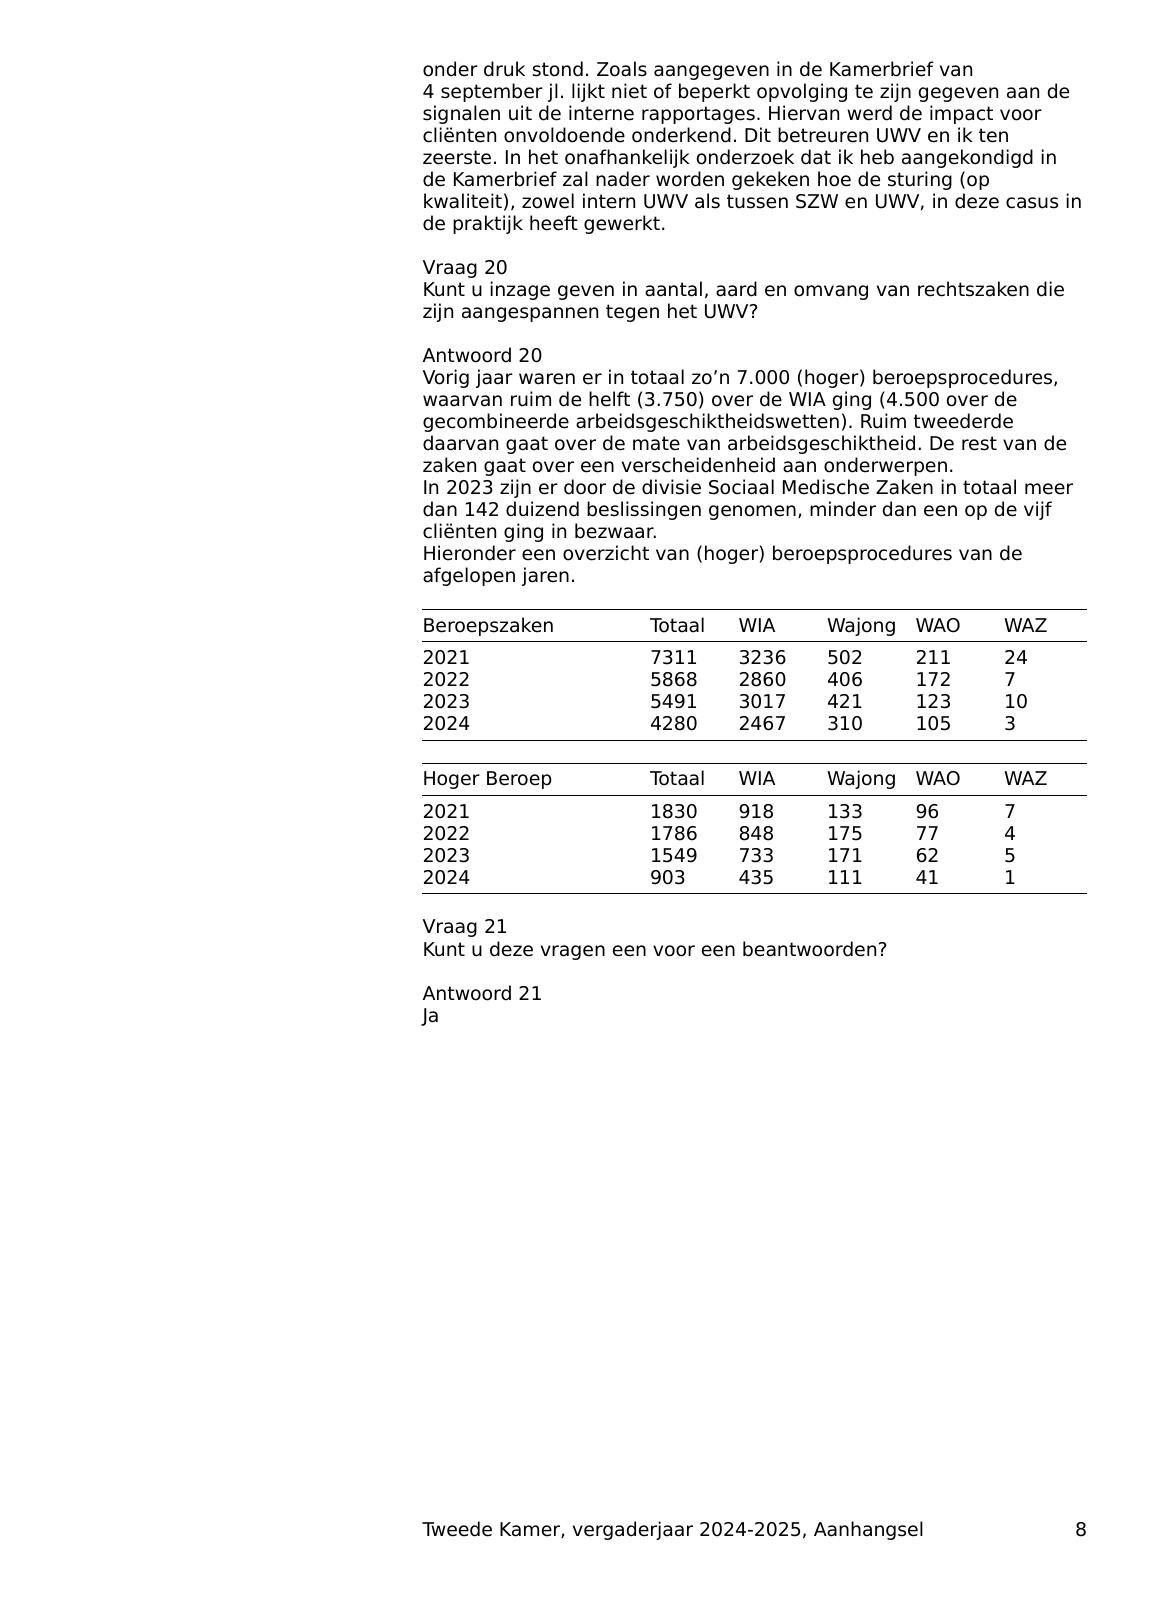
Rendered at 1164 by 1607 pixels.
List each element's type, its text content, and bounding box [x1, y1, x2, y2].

table_cell 502 [821, 642, 909, 669]
text Antwoord 21 [422, 983, 1087, 1004]
table_cell 2022 [422, 823, 644, 844]
table_cell 4 [998, 823, 1087, 844]
table_cell 310 [821, 713, 909, 739]
table_header WAO [910, 764, 998, 795]
table_cell 2022 [422, 669, 644, 691]
table_cell 2860 [732, 669, 821, 691]
table_cell 175 [821, 823, 909, 844]
table_cell 5491 [644, 691, 732, 713]
table_header Totaal [644, 764, 732, 795]
table_cell 2024 [422, 867, 644, 893]
table_cell 211 [910, 642, 998, 669]
table_cell 4280 [644, 713, 732, 739]
table_cell 111 [821, 867, 909, 893]
text Vraag 20 [422, 257, 1087, 279]
text Kunt u inzage geven in aantal, aard en omvang van rechtszaken die zijn aangespannen tegen het UWV? [422, 279, 1087, 323]
text Kunt u deze vragen een voor een beantwoorden? [422, 938, 1087, 960]
table_cell 123 [910, 691, 998, 713]
table_cell 406 [821, 669, 909, 691]
table_cell 62 [910, 845, 998, 867]
table_header WAZ [998, 764, 1087, 795]
text Vraag 21 [422, 916, 1087, 938]
table_cell 171 [821, 845, 909, 867]
text Antwoord 20 [422, 345, 1087, 367]
table_header WIA [732, 610, 821, 641]
table_cell 1830 [644, 796, 732, 823]
table_cell 1786 [644, 823, 732, 844]
table_cell 172 [910, 669, 998, 691]
table_cell 5868 [644, 669, 732, 691]
table_cell 105 [910, 713, 998, 739]
table_cell 2021 [422, 796, 644, 823]
table_cell 10 [998, 691, 1087, 713]
table_header Totaal [644, 610, 732, 641]
text Ja [422, 1004, 1087, 1027]
table_header WAZ [998, 610, 1087, 641]
table_cell 2023 [422, 845, 644, 867]
table_header Wajong [821, 610, 909, 641]
text In 2023 zijn er door de divisie Sociaal Medische Zaken in totaal meer dan 142 duizend beslissingen genomen, minder dan een op de vijf cliënten ging in bezwaar. [422, 477, 1087, 543]
table_cell 903 [644, 867, 732, 893]
table_cell 2467 [732, 713, 821, 739]
table_cell 77 [910, 823, 998, 844]
table_cell 3017 [732, 691, 821, 713]
table_cell 7 [998, 796, 1087, 823]
table_header Beroepszaken [422, 610, 644, 641]
table_cell 848 [732, 823, 821, 844]
table_cell 2024 [422, 713, 644, 739]
text Vorig jaar waren er in totaal zo’n 7.000 (hoger) beroepsprocedures, waarvan ruim de helft (3.750) over de WIA ging (4.500 over de gecombineerde arbeidsgeschiktheidswetten). Ruim tweederde daarvan gaat over de mate van arbeidsgeschiktheid. De rest van de zaken gaat over een verscheidenheid aan onderwerpen. [422, 367, 1087, 477]
text Hieronder een overzicht van (hoger) beroepsprocedures van de afgelopen jaren. [422, 543, 1087, 587]
table_cell 7 [998, 669, 1087, 691]
table_cell 1549 [644, 845, 732, 867]
text onder druk stond. Zoals aangegeven in de Kamerbrief van 4 september jl. lijkt niet of beperkt opvolging te zijn gegeven aan de signalen uit de interne rapportages. Hiervan werd de impact voor cliënten onvoldoende onderkend. Dit betreuren UWV en ik ten zeerste. In het onafhankelijk onderzoek dat ik heb aangekondigd in de Kamerbrief zal nader worden gekeken hoe de sturing (op kwaliteit), zowel intern UWV als tussen SZW en UWV, in deze casus in de praktijk heeft gewerkt. [422, 59, 1087, 235]
table_cell 96 [910, 796, 998, 823]
table_cell 7311 [644, 642, 732, 669]
table_header Wajong [821, 764, 909, 795]
table_header WAO [910, 610, 998, 641]
table_cell 5 [998, 845, 1087, 867]
table_cell 3236 [732, 642, 821, 669]
table_cell 421 [821, 691, 909, 713]
table_cell 133 [821, 796, 909, 823]
table_cell 918 [732, 796, 821, 823]
table_header Hoger Beroep [422, 764, 644, 795]
table_cell 3 [998, 713, 1087, 739]
table_cell 1 [998, 867, 1087, 893]
table_cell 733 [732, 845, 821, 867]
table_header WIA [732, 764, 821, 795]
table_cell 24 [998, 642, 1087, 669]
table_cell 435 [732, 867, 821, 893]
table_cell 2021 [422, 642, 644, 669]
table_cell 41 [910, 867, 998, 893]
table_cell 2023 [422, 691, 644, 713]
